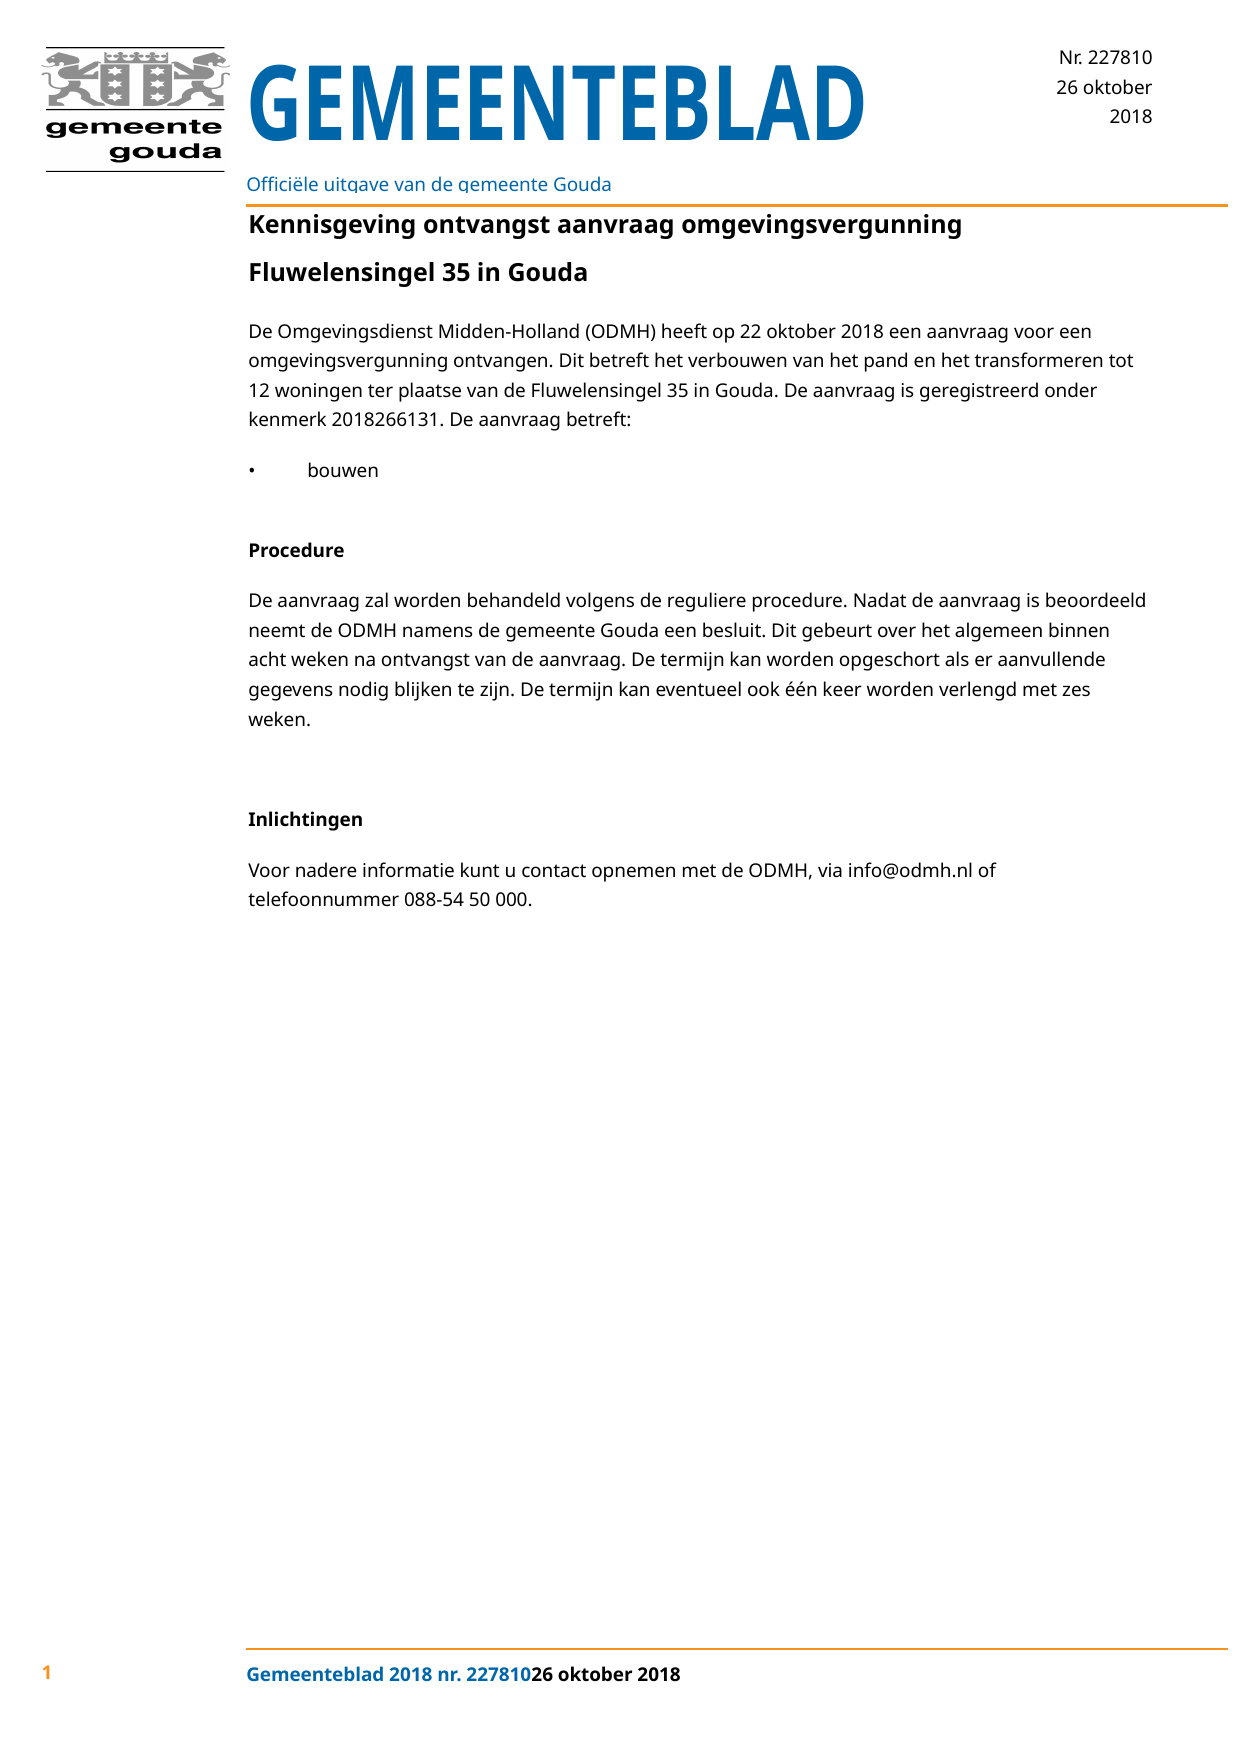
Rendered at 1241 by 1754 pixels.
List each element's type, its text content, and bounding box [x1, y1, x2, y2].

text Procedure [248, 537, 1152, 563]
text Inlichtingen [248, 807, 1152, 832]
text Kennisgeving ontvangst aanvraag omgevingsvergunning Fluwelensingel 35 in Gouda [248, 207, 1152, 288]
picture [41, 47, 231, 172]
text De aanvraag zal worden behandeld volgens de reguliere procedure. Nadat de aanvraag is beoordeeld neemt de ODMH namens de gemeente Gouda een besluit. Dit gebeurt over het algemeen binnen acht weken na ontvangst van de aanvraag. De termijn kan worden opgeschort als er aanvullende gegevens nodig blijken te zijn. De termijn kan eventueel ook één keer worden verlengd met zes weken. [248, 587, 1152, 732]
text Voor nadere informatie kunt u contact opnemen met de ODMH, via info@odmh.nl of telefoonnummer 088-54 50 000. [248, 857, 1152, 912]
text De Omgevingsdienst Midden-Holland (ODMH) heeft op 22 oktober 2018 een aanvraag voor een omgevingsvergunning ontvangen. Dit betreft het verbouwen van het pand en het transformeren tot 12 woningen ter plaatse van de Fluwelensingel 35 in Gouda. De aanvraag is geregistreerd onder kenmerk 2018266131. De aanvraag betreft: [248, 318, 1152, 432]
list bouwen [248, 457, 1152, 483]
